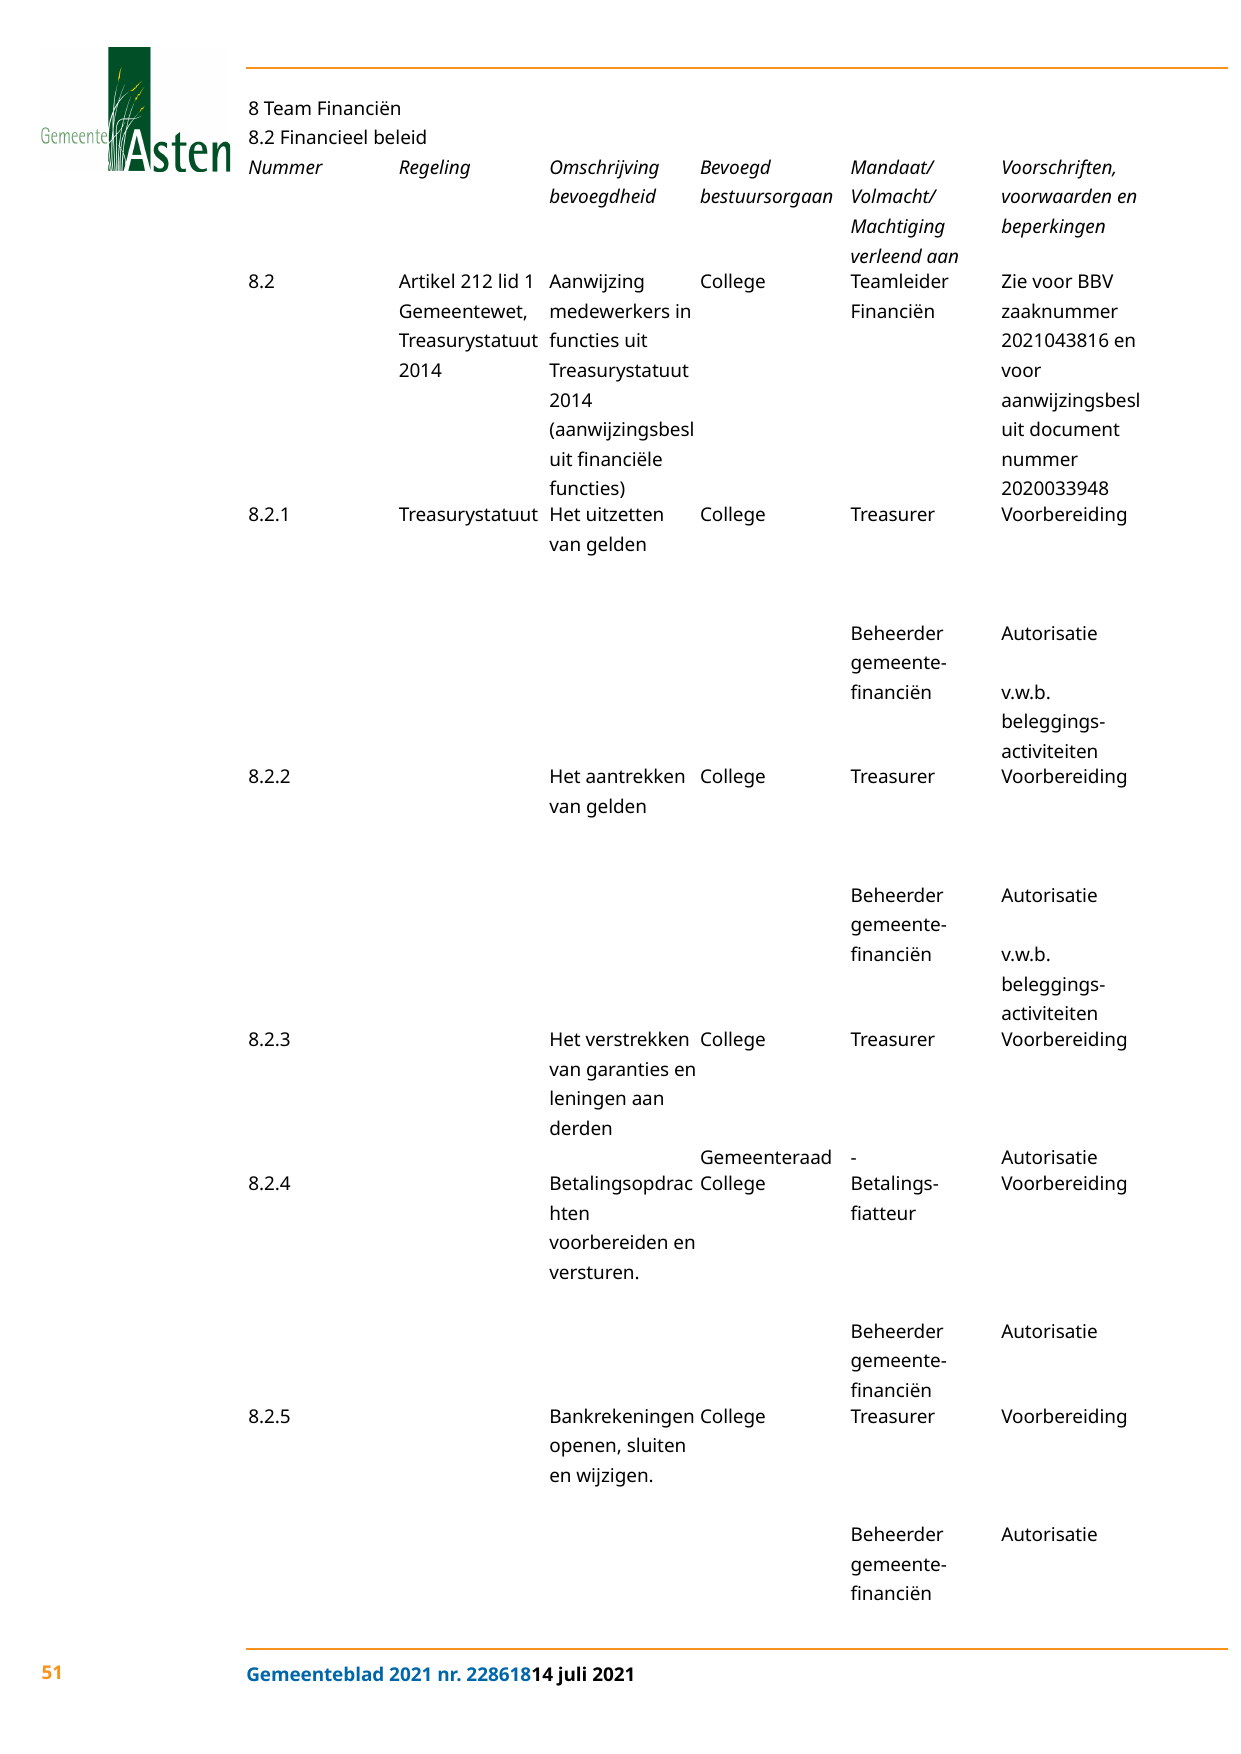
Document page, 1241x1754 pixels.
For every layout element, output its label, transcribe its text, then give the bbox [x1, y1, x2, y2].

table_cell College [700, 1403, 850, 1606]
picture [41, 47, 231, 172]
table_header Omschrijving bevoegdheid [549, 154, 700, 268]
text 8.2 Financieel beleid [248, 124, 1152, 150]
table_cell College [700, 269, 850, 501]
table_cell College [700, 764, 850, 1026]
table_cell Betalings-fiatteur Beheerder gemeente-financiën [850, 1170, 1001, 1403]
table_cell 8.2.1 [248, 501, 398, 764]
table_cell [399, 1403, 549, 1606]
table_cell Voorbereiding Autorisatie [1001, 1026, 1152, 1170]
table_cell Het verstrekken van garanties en leningen aan derden [549, 1026, 700, 1170]
table_cell Bankrekeningen openen, sluiten en wijzigen. [549, 1403, 700, 1606]
table_cell Aanwijzing medewerkers in functies uit Treasurystatuut 2014 (aanwijzingsbesluit financiële functies) [549, 269, 700, 501]
table_cell Voorbereiding Autorisatie v.w.b. beleggings-activiteiten [1001, 764, 1152, 1026]
table_cell 8.2 [248, 269, 398, 501]
table_cell [399, 1026, 549, 1170]
text 8 Team Financiën [248, 95, 1152, 121]
table_header Regeling [399, 154, 549, 268]
table_cell College [700, 501, 850, 764]
table_cell 8.2.5 [248, 1403, 398, 1606]
table_cell Treasurer Beheerder gemeente-financiën [850, 1403, 1001, 1606]
table_cell 8.2.2 [248, 764, 398, 1026]
table_cell College Gemeenteraad [700, 1026, 850, 1170]
table_cell Voorbereiding Autorisatie [1001, 1403, 1152, 1606]
table_cell Treasurer Beheerder gemeente-financiën [850, 764, 1001, 1026]
table_cell Het uitzetten van gelden [549, 501, 700, 764]
table_cell Voorbereiding Autorisatie [1001, 1170, 1152, 1403]
table_cell [399, 764, 549, 1026]
table_header Mandaat/ Volmacht/ Machtiging verleend aan [850, 154, 1001, 268]
table_header Nummer [248, 154, 398, 268]
table_header Voorschriften, voorwaarden en beperkingen [1001, 154, 1152, 268]
table_cell Artikel 212 lid 1 Gemeentewet, Treasurystatuut 2014 [399, 269, 549, 501]
table_cell College [700, 1170, 850, 1403]
table_cell Treasurer - [850, 1026, 1001, 1170]
table_cell Voorbereiding Autorisatie v.w.b. beleggings-activiteiten [1001, 501, 1152, 764]
table_cell 8.2.3 [248, 1026, 398, 1170]
table_cell Teamleider Financiën [850, 269, 1001, 501]
table_cell Zie voor BBV zaaknummer 2021043816 en voor aanwijzingsbesluit document nummer 2020033948 [1001, 269, 1152, 501]
table_header Bevoegd bestuursorgaan [700, 154, 850, 268]
table_cell [399, 1170, 549, 1403]
table_cell 8.2.4 [248, 1170, 398, 1403]
table_cell Treasurer Beheerder gemeente-financiën [850, 501, 1001, 764]
table_cell Betalingsopdrachten voorbereiden en versturen. [549, 1170, 700, 1403]
table_cell Het aantrekken van gelden [549, 764, 700, 1026]
table_cell Treasurystatuut [399, 501, 549, 764]
